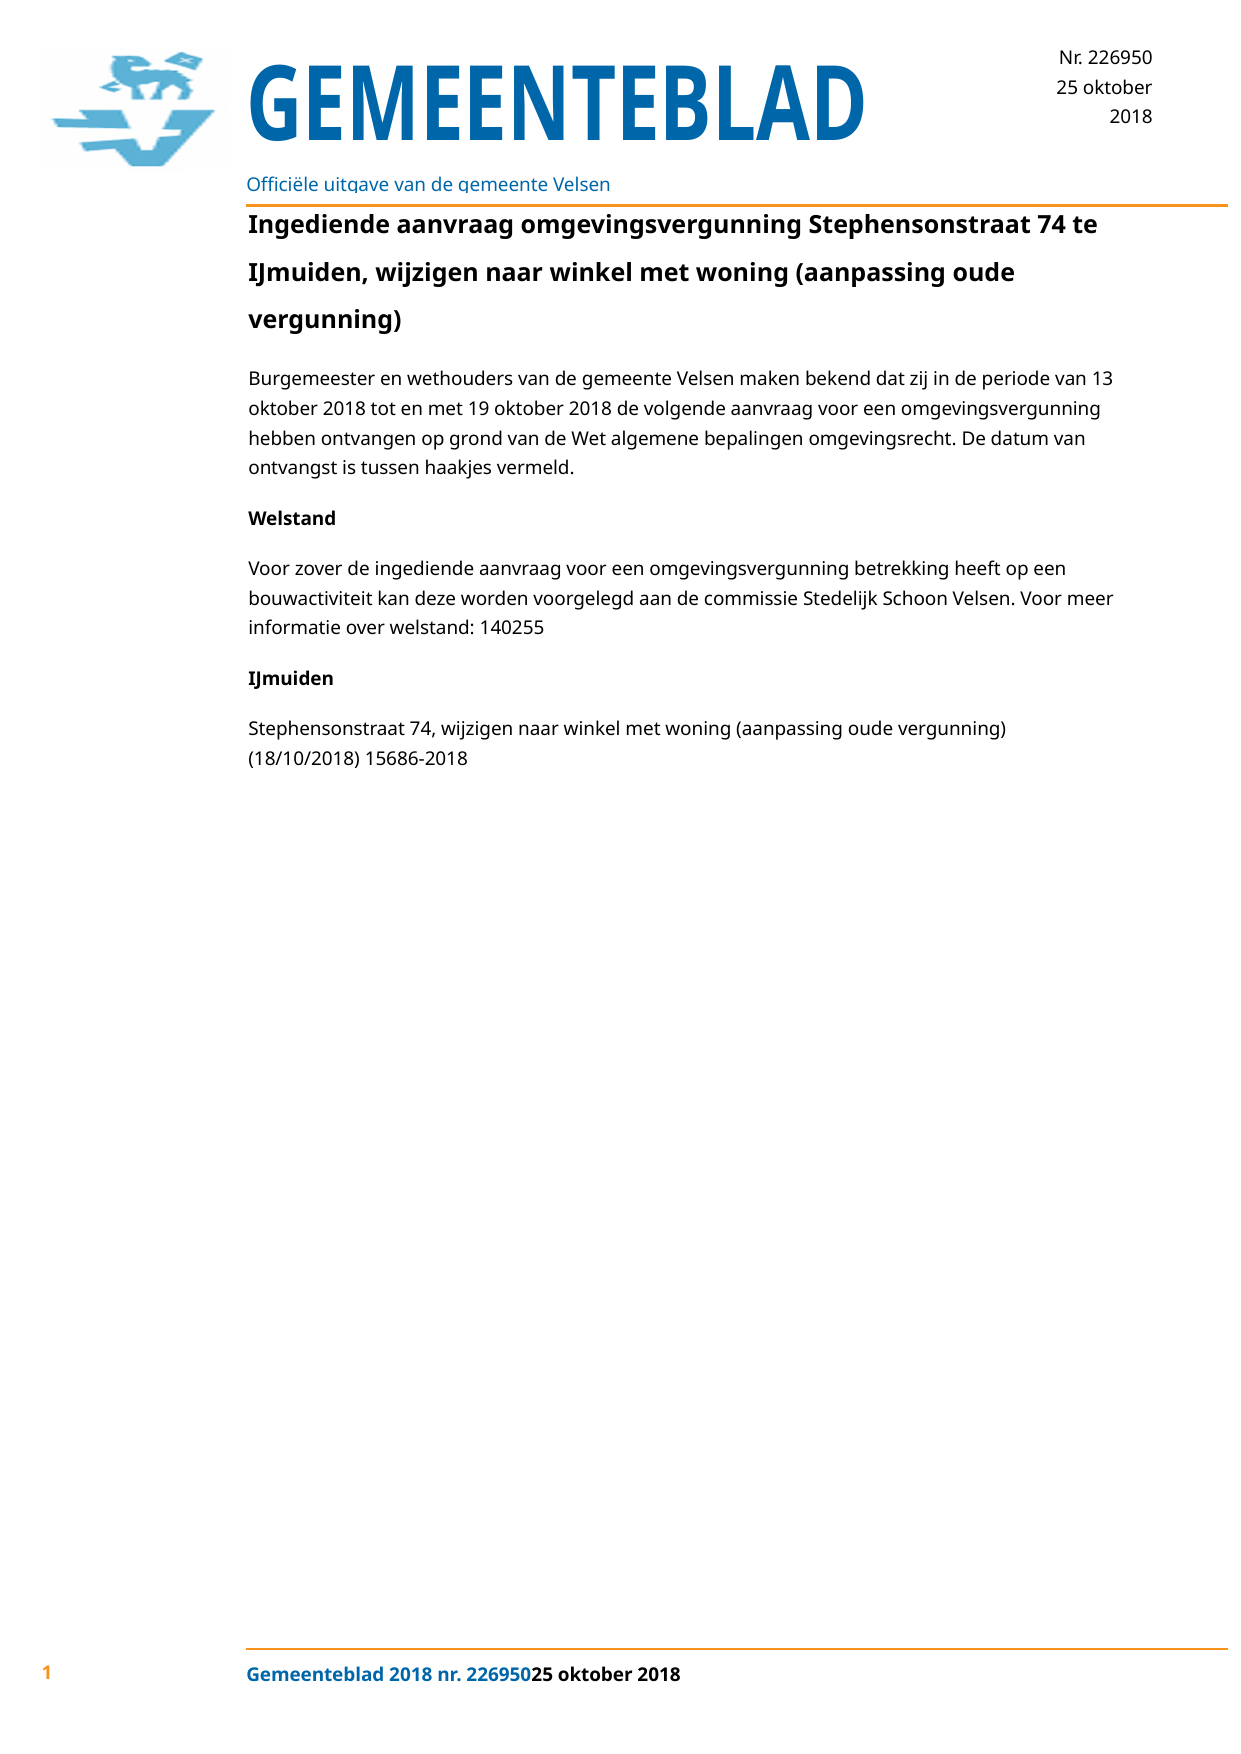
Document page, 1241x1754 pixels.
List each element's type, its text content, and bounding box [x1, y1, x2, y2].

text Stephensonstraat 74, wijzigen naar winkel met woning (aanpassing oude vergunning) (18/10/2018) 15686-2018 [248, 715, 1152, 770]
text Welstand [248, 505, 1152, 530]
text Voor zover de ingediende aanvraag voor een omgevingsvergunning betrekking heeft op een bouwactiviteit kan deze worden voorgelegd aan de commissie Stedelijk Schoon Velsen. Voor meer informatie over welstand: 140255 [248, 555, 1152, 640]
picture [41, 47, 231, 172]
text Ingediende aanvraag omgevingsvergunning Stephensonstraat 74 te IJmuiden, wijzigen naar winkel met woning (aanpassing oude vergunning) [248, 207, 1152, 336]
text Burgemeester en wethouders van de gemeente Velsen maken bekend dat zij in de periode van 13 oktober 2018 tot en met 19 oktober 2018 de volgende aanvraag voor een omgevingsvergunning hebben ontvangen op grond van de Wet algemene bepalingen omgevingsrecht. De datum van ontvangst is tussen haakjes vermeld. [248, 366, 1152, 480]
text IJmuiden [248, 665, 1152, 690]
